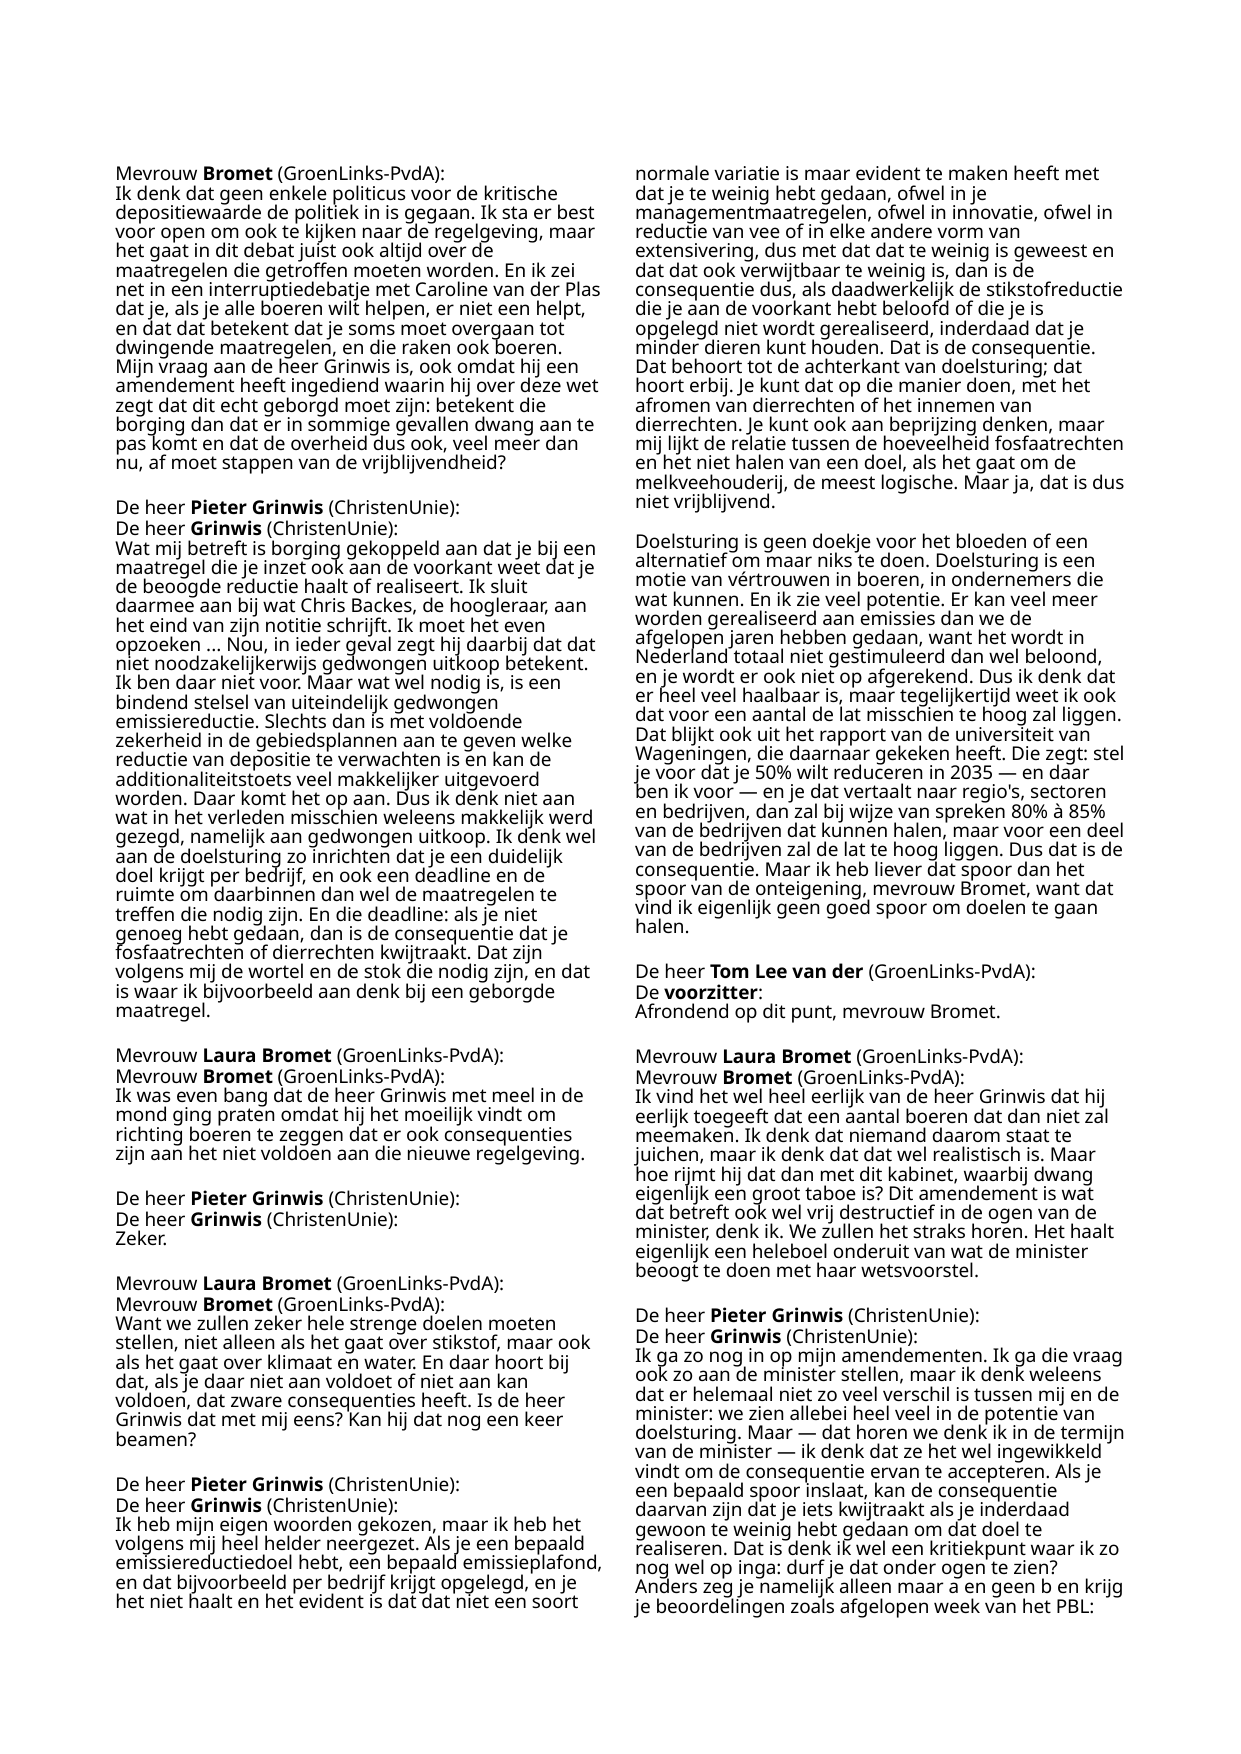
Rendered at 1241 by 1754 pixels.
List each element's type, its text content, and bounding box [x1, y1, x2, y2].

text Mevrouw Bromet (GroenLinks-PvdA): [115, 1068, 605, 1087]
text Afrondend op dit punt, mevrouw Bromet. [635, 1003, 1125, 1023]
text Mevrouw Bromet (GroenLinks-PvdA): [635, 1069, 1125, 1088]
text Ik ga zo nog in op mijn amendementen. Ik ga die vraag ook zo aan de minister stellen, maar ik denk weleens dat er helemaal niet zo veel verschil is tussen mij en de minister: we zien allebei heel veel in de potentie van doelsturing. Maar — dat horen we denk ik in de termijn van de minister — ik denk dat ze het wel ingewikkeld vindt om de consequentie ervan te accepteren. Als je een bepaald spoor inslaat, kan de consequentie daarvan zijn dat je iets kwijtraakt als je inderdaad gewoon te weinig hebt gedaan om dat doel te realiseren. Dat is denk ik wel een kritiekpunt waar ik zo nog wel op inga: durf je dat onder ogen te zien? Anders zeg je namelijk alleen maar a en geen b en krijg je beoordelingen zoals afgelopen week van het PBL: [635, 1347, 1125, 1617]
text Mevrouw Laura Bromet (GroenLinks-PvdA): [115, 1270, 605, 1296]
text Mevrouw Bromet (GroenLinks-PvdA): [115, 1296, 605, 1315]
text Zeker. [115, 1230, 605, 1249]
text De heer Grinwis (ChristenUnie): [115, 1497, 605, 1516]
text De heer Grinwis (ChristenUnie): [635, 1328, 1125, 1347]
text Mevrouw Laura Bromet (GroenLinks-PvdA): [635, 1043, 1125, 1069]
text Ik heb mijn eigen woorden gekozen, maar ik heb het volgens mij heel helder neergezet. Als je een bepaald emissiereductiedoel hebt, een bepaald emissieplafond, en dat bijvoorbeeld per bedrijf krijgt opgelegd, en je het niet haalt en het evident is dat dat niet een soort [115, 1516, 605, 1612]
text De heer Pieter Grinwis (ChristenUnie): [115, 1185, 605, 1211]
text Ik was even bang dat de heer Grinwis met meel in de mond ging praten omdat hij het moeilijk vindt om richting boeren te zeggen dat er ook consequenties zijn aan het niet voldoen aan die nieuwe regelgeving. [115, 1087, 605, 1164]
text Ik denk dat geen enkele politicus voor de kritische depositiewaarde de politiek in is gegaan. Ik sta er best voor open om ook te kijken naar de regelgeving, maar het gaat in dit debat juist ook altijd over de maatregelen die getroffen moeten worden. En ik zei net in een interruptiedebatje met Caroline van der Plas dat je, als je alle boeren wilt helpen, er niet een helpt, en dat dat betekent dat je soms moet overgaan tot dwingende maatregelen, en die raken ook boeren. Mijn vraag aan de heer Grinwis is, ook omdat hij een amendement heeft ingediend waarin hij over deze wet zegt dat dit echt geborgd moet zijn: betekent die borging dan dat er in sommige gevallen dwang aan te pas komt en dat de overheid dus ook, veel meer dan nu, af moet stappen van de vrijblijvendheid? [115, 184, 605, 474]
text normale variatie is maar evident te maken heeft met dat je te weinig hebt gedaan, ofwel in je managementmaatregelen, ofwel in innovatie, ofwel in reductie van vee of in elke andere vorm van extensivering, dus met dat dat te weinig is geweest en dat dat ook verwijtbaar te weinig is, dan is de consequentie dus, als daadwerkelijk de stikstofreductie die je aan de voorkant hebt beloofd of die je is opgelegd niet wordt gerealiseerd, inderdaad dat je minder dieren kunt houden. Dat is de consequentie. Dat behoort tot de achterkant van doelsturing; dat hoort erbij. Je kunt dat op die manier doen, met het afromen van dierrechten of het innemen van dierrechten. Je kunt ook aan beprijzing denken, maar mij lijkt de relatie tussen de hoeveelheid fosfaatrechten en het niet halen van een doel, als het gaat om de melkveehouderij, de meest logische. Maar ja, dat is dus niet vrijblijvend. [635, 165, 1125, 512]
text De heer Pieter Grinwis (ChristenUnie): [635, 1302, 1125, 1328]
text Ik vind het wel heel eerlijk van de heer Grinwis dat hij eerlijk toegeeft dat een aantal boeren dat dan niet zal meemaken. Ik denk dat niemand daarom staat te juichen, maar ik denk dat dat wel realistisch is. Maar hoe rijmt hij dat dan met dit kabinet, waarbij dwang eigenlijk een groot taboe is? Dit amendement is wat dat betreft ook wel vrij destructief in de ogen van de minister, denk ik. We zullen het straks horen. Het haalt eigenlijk een heleboel onderuit van wat de minister beoogt te doen met haar wetsvoorstel. [635, 1088, 1125, 1281]
text Wat mij betreft is borging gekoppeld aan dat je bij een maatregel die je inzet ook aan de voorkant weet dat je de beoogde reductie haalt of realiseert. Ik sluit daarmee aan bij wat Chris Backes, de hoogleraar, aan het eind van zijn notitie schrijft. Ik moet het even opzoeken ... Nou, in ieder geval zegt hij daarbij dat dat niet noodzakelijkerwijs gedwongen uitkoop betekent. Ik ben daar niet voor. Maar wat wel nodig is, is een bindend stelsel van uiteindelijk gedwongen emissiereductie. Slechts dan is met voldoende zekerheid in de gebiedsplannen aan te geven welke reductie van depositie te verwachten is en kan de additionaliteitstoets veel makkelijker uitgevoerd worden. Daar komt het op aan. Dus ik denk niet aan wat in het verleden misschien weleens makkelijk werd gezegd, namelijk aan gedwongen uitkoop. Ik denk wel aan de doelsturing zo inrichten dat je een duidelijk doel krijgt per bedrijf, en ook een deadline en de ruimte om daarbinnen dan wel de maatregelen te treffen die nodig zijn. En die deadline: als je niet genoeg hebt gedaan, dan is de consequentie dat je fosfaatrechten of dierrechten kwijtraakt. Dat zijn volgens mij de wortel en de stok die nodig zijn, en dat is waar ik bijvoorbeeld aan denk bij een geborgde maatregel. [115, 539, 605, 1021]
text Mevrouw Laura Bromet (GroenLinks-PvdA): [115, 1042, 605, 1068]
text De heer Grinwis (ChristenUnie): [115, 1211, 605, 1230]
text De heer Tom Lee van der (GroenLinks-PvdA): [635, 958, 1125, 984]
text De heer Pieter Grinwis (ChristenUnie): [115, 494, 605, 520]
text De heer Pieter Grinwis (ChristenUnie): [115, 1471, 605, 1497]
text Want we zullen zeker hele strenge doelen moeten stellen, niet alleen als het gaat over stikstof, maar ook als het gaat over klimaat en water. En daar hoort bij dat, als je daar niet aan voldoet of niet aan kan voldoen, dat zware consequenties heeft. Is de heer Grinwis dat met mij eens? Kan hij dat nog een keer beamen? [115, 1315, 605, 1450]
text Mevrouw Bromet (GroenLinks-PvdA): [115, 165, 605, 184]
text De voorzitter: [635, 984, 1125, 1003]
text Doelsturing is geen doekje voor het bloeden of een alternatief om maar niks te doen. Doelsturing is een motie van vértrouwen in boeren, in ondernemers die wat kunnen. En ik zie veel potentie. Er kan veel meer worden gerealiseerd aan emissies dan we de afgelopen jaren hebben gedaan, want het wordt in Nederland totaal niet gestimuleerd dan wel beloond, en je wordt er ook niet op afgerekend. Dus ik denk dat er heel veel haalbaar is, maar tegelijkertijd weet ik ook dat voor een aantal de lat misschien te hoog zal liggen. Dat blijkt ook uit het rapport van de universiteit van Wageningen, die daarnaar gekeken heeft. Die zegt: stel je voor dat je 50% wilt reduceren in 2035 — en daar ben ik voor — en je dat vertaalt naar regio's, sectoren en bedrijven, dan zal bij wijze van spreken 80% à 85% van de bedrijven dat kunnen halen, maar voor een deel van de bedrijven zal de lat te hoog liggen. Dus dat is de consequentie. Maar ik heb liever dat spoor dan het spoor van de onteigening, mevrouw Bromet, want dat vind ik eigenlijk geen goed spoor om doelen te gaan halen. [635, 533, 1125, 938]
text De heer Grinwis (ChristenUnie): [115, 520, 605, 539]
